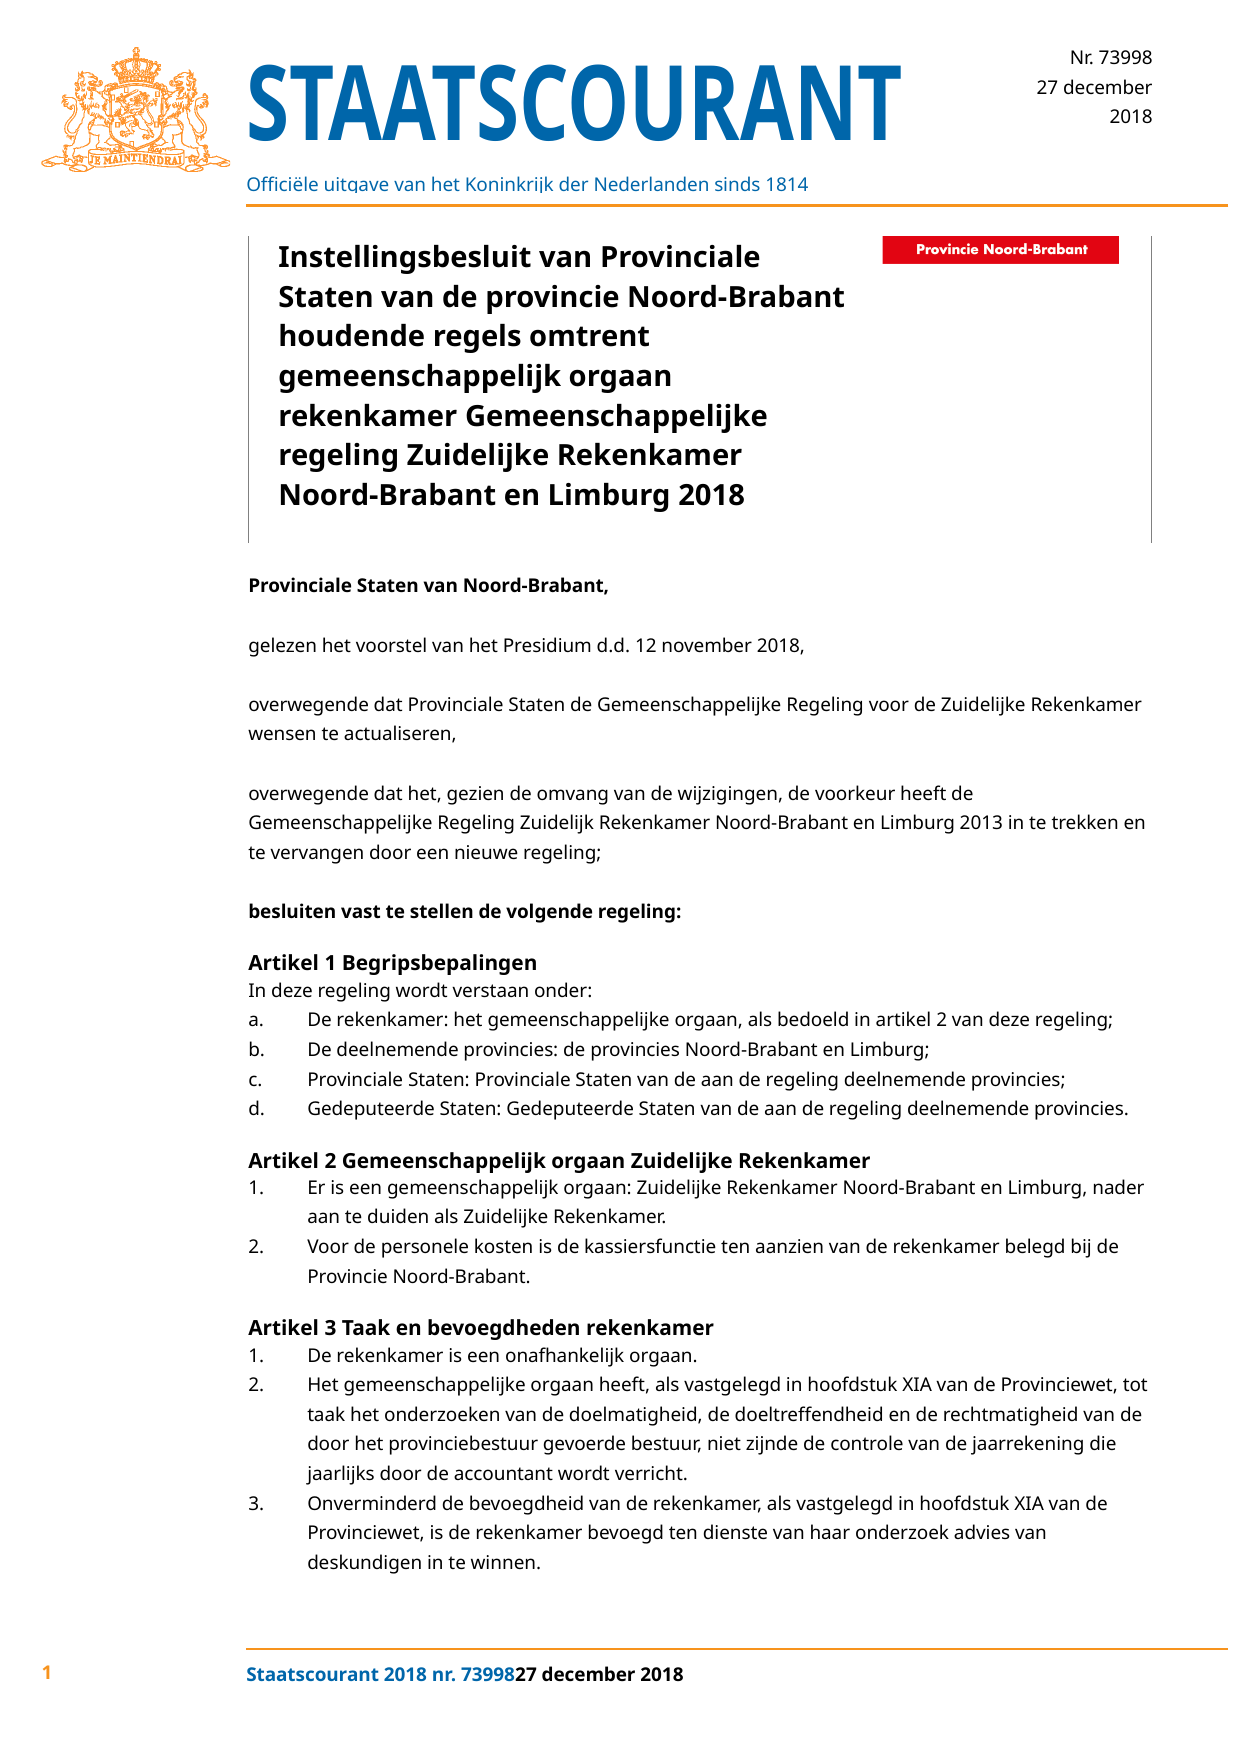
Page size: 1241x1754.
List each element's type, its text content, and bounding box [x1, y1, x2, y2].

picture [41, 47, 231, 172]
text overwegende dat het, gezien de omvang van de wijzigingen, de voorkeur heeft de Gemeenschappelijke Regeling Zuidelijk Rekenkamer Noord-Brabant en Limburg 2013 in te trekken en te vervangen door een nieuwe regeling; [248, 780, 1152, 865]
text Artikel 1 Begripsbepalingen [248, 948, 1152, 977]
text gelezen het voorstel van het Presidium d.d. 12 november 2018, [248, 632, 1152, 658]
text Artikel 2 Gemeenschappelijk orgaan Zuidelijke Rekenkamer [248, 1146, 1152, 1174]
table_header [850, 264, 1151, 543]
list De rekenkamer is een onafhankelijk orgaan. [248, 1342, 1152, 1367]
table_header Instellingsbesluit van Provinciale Staten van de provincie Noord-Brabant houdende regels omtrent gemeenschappelijk orgaan rekenkamer Gemeenschappelijke regeling Zuidelijke Rekenkamer Noord-Brabant en Limburg 2018 [249, 236, 850, 543]
list Onverminderd de bevoegdheid van de rekenkamer, als vastgelegd in hoofdstuk XIA van de Provinciewet, is de rekenkamer bevoegd ten dienste van haar onderzoek advies van deskundigen in te winnen. [248, 1490, 1152, 1574]
text In deze regeling wordt verstaan onder: [248, 977, 1152, 1003]
list Gedeputeerde Staten: Gedeputeerde Staten van de aan de regeling deelnemende provincies. [248, 1095, 1152, 1121]
list De rekenkamer: het gemeenschappelijke orgaan, als bedoeld in artikel 2 van deze regeling; [248, 1007, 1152, 1032]
list Voor de personele kosten is de kassiersfunctie ten aanzien van de rekenkamer belegd bij de Provincie Noord-Brabant. [248, 1233, 1152, 1289]
picture [882, 236, 1119, 264]
text Provinciale Staten van Noord-Brabant, [248, 573, 1152, 598]
text besluiten vast te stellen de volgende regeling: [248, 898, 1152, 924]
list Er is een gemeenschappelijk orgaan: Zuidelijke Rekenkamer Noord-Brabant en Limburg, nader aan te duiden als Zuidelijke Rekenkamer. [248, 1174, 1152, 1229]
list Het gemeenschappelijke orgaan heeft, als vastgelegd in hoofdstuk XIA van de Provinciewet, tot taak het onderzoeken van de doelmatigheid, de doeltreffendheid en de rechtmatigheid van de door het provinciebestuur gevoerde bestuur, niet zijnde de controle van de jaarrekening die jaarlijks door de accountant wordt verricht. [248, 1371, 1152, 1486]
text Artikel 3 Taak en bevoegdheden rekenkamer [248, 1313, 1152, 1342]
table_header [1119, 236, 1151, 263]
list Provinciale Staten: Provinciale Staten van de aan de regeling deelnemende provincies; [248, 1066, 1152, 1091]
table_header [850, 236, 882, 263]
list De deelnemende provincies: de provincies Noord-Brabant en Limburg; [248, 1036, 1152, 1062]
text overwegende dat Provinciale Staten de Gemeenschappelijke Regeling voor de Zuidelijke Rekenkamer wensen te actualiseren, [248, 691, 1152, 746]
